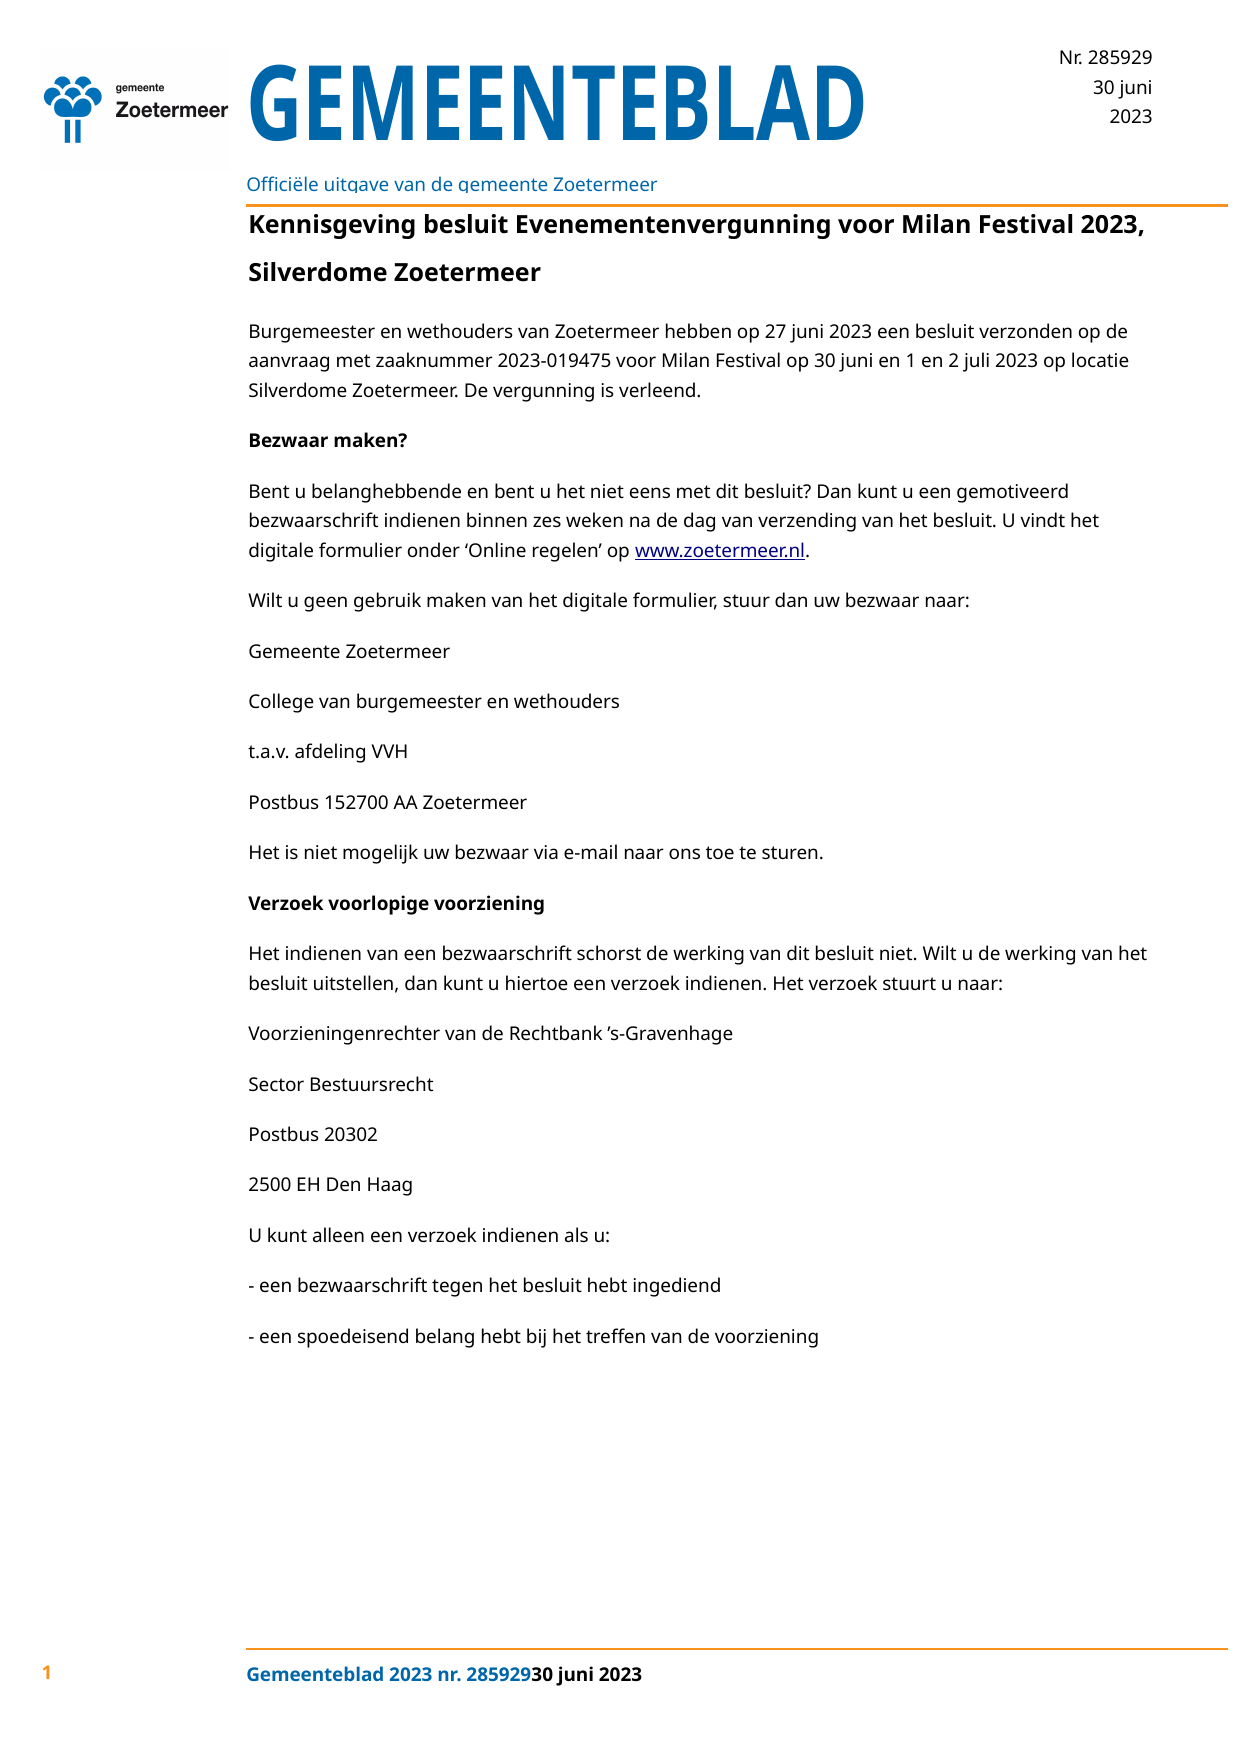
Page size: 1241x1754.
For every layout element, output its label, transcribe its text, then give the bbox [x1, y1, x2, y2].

text Postbus 20302 [248, 1121, 1152, 1147]
text Burgemeester en wethouders van Zoetermeer hebben op 27 juni 2023 een besluit verzonden op de aanvraag met zaaknummer 2023-019475 voor Milan Festival op 30 juni en 1 en 2 juli 2023 op locatie Silverdome Zoetermeer. De vergunning is verleend. [248, 318, 1152, 403]
text Kennisgeving besluit Evenementenvergunning voor Milan Festival 2023, Silverdome Zoetermeer [248, 207, 1152, 288]
text U kunt alleen een verzoek indienen als u: [248, 1222, 1152, 1248]
text Het indienen van een bezwaarschrift schorst de werking van dit besluit niet. Wilt u de werking van het besluit uitstellen, dan kunt u hiertoe een verzoek indienen. Het verzoek stuurt u naar: [248, 940, 1152, 996]
text Voorzieningenrechter van de Rechtbank ’s-Gravenhage [248, 1020, 1152, 1046]
text Gemeente Zoetermeer [248, 638, 1152, 664]
text College van burgemeester en wethouders [248, 688, 1152, 714]
text - een spoedeisend belang hebt bij het treffen van de voorziening [248, 1323, 1152, 1349]
text Wilt u geen gebruik maken van het digitale formulier, stuur dan uw bezwaar naar: [248, 587, 1152, 613]
text - een bezwaarschrift tegen het besluit hebt ingediend [248, 1272, 1152, 1298]
text Verzoek voorlopige voorziening [248, 890, 1152, 916]
text Bent u belanghebbende en bent u het niet eens met dit besluit? Dan kunt u een gemotiveerd bezwaarschrift indienen binnen zes weken na de dag van verzending van het besluit. U vindt het digitale formulier onder ‘Online regelen’ op www.zoetermeer.nl. [248, 478, 1152, 563]
text 2500 EH Den Haag [248, 1172, 1152, 1197]
text Postbus 152700 AA Zoetermeer [248, 789, 1152, 815]
text Sector Bestuursrecht [248, 1071, 1152, 1097]
text Het is niet mogelijk uw bezwaar via e-mail naar ons toe te sturen. [248, 839, 1152, 865]
text t.a.v. afdeling VVH [248, 739, 1152, 764]
text Bezwaar maken? [248, 427, 1152, 453]
picture [41, 47, 231, 172]
